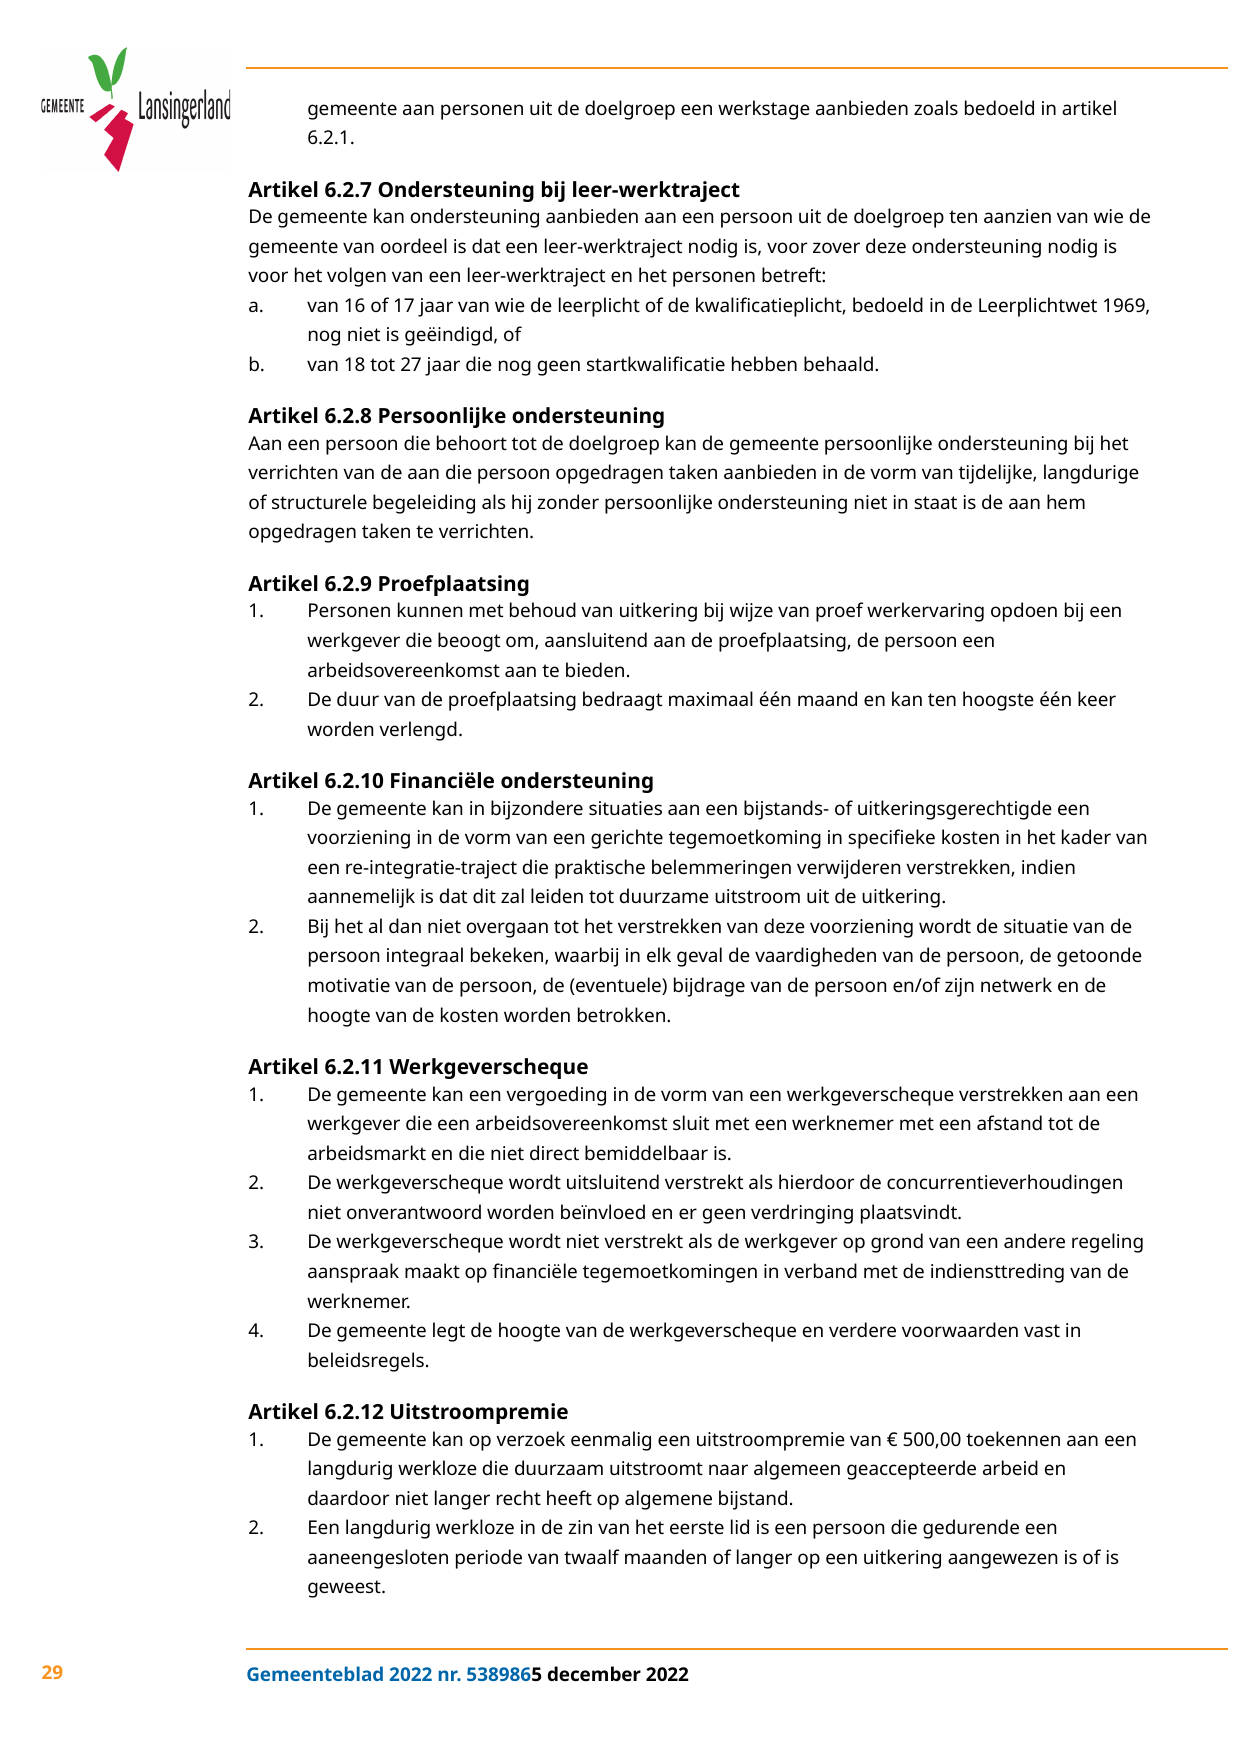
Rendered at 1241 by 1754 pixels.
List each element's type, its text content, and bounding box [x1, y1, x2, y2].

list Een langdurig werkloze in de zin van het eerste lid is een persoon die gedurende een aaneengesloten periode van twaalf maanden of langer op een uitkering aangewezen is of is geweest. [248, 1514, 1152, 1599]
picture [41, 47, 231, 172]
text Artikel 6.2.7 Ondersteuning bij leer-werktraject [248, 175, 1152, 203]
text Artikel 6.2.10 Financiële ondersteuning [248, 766, 1152, 795]
list Personen kunnen met behoud van uitkering bij wijze van proef werkervaring opdoen bij een werkgever die beoogt om, aansluitend aan de proefplaatsing, de persoon een arbeidsovereenkomst aan te bieden. [248, 598, 1152, 682]
list gemeente aan personen uit de doelgroep een werkstage aanbieden zoals bedoeld in artikel 6.2.1. [248, 95, 1152, 150]
list van 16 of 17 jaar van wie de leerplicht of de kwalificatieplicht, bedoeld in de Leerplichtwet 1969, nog niet is geëindigd, of [248, 292, 1152, 347]
list De gemeente kan in bijzondere situaties aan een bijstands- of uitkeringsgerechtigde een voorziening in de vorm van een gerichte tegemoetkoming in specifieke kosten in het kader van een re-integratie-traject die praktische belemmeringen verwijderen verstrekken, indien aannemelijk is dat dit zal leiden tot duurzame uitstroom uit de uitkering. [248, 795, 1152, 909]
list De gemeente kan op verzoek eenmalig een uitstroompremie van € 500,00 toekennen aan een langdurig werkloze die duurzaam uitstroomt naar algemeen geaccepteerde arbeid en daardoor niet langer recht heeft op algemene bijstand. [248, 1426, 1152, 1511]
text De gemeente kan ondersteuning aanbieden aan een persoon uit de doelgroep ten aanzien van wie de gemeente van oordeel is dat een leer-werktraject nodig is, voor zover deze ondersteuning nodig is voor het volgen van een leer-werktraject en het personen betreft: [248, 203, 1152, 288]
text Artikel 6.2.11 Werkgeverscheque [248, 1052, 1152, 1081]
text Artikel 6.2.8 Persoonlijke ondersteuning [248, 402, 1152, 430]
text Artikel 6.2.9 Proefplaatsing [248, 569, 1152, 598]
list De werkgeverscheque wordt uitsluitend verstrekt als hierdoor de concurrentieverhoudingen niet onverantwoord worden beïnvloed en er geen verdringing plaatsvindt. [248, 1169, 1152, 1225]
list De gemeente kan een vergoeding in de vorm van een werkgeverscheque verstrekken aan een werkgever die een arbeidsovereenkomst sluit met een werknemer met een afstand tot de arbeidsmarkt en die niet direct bemiddelbaar is. [248, 1081, 1152, 1166]
text Artikel 6.2.12 Uitstroompremie [248, 1397, 1152, 1426]
list De gemeente legt de hoogte van de werkgeverscheque en verdere voorwaarden vast in beleidsregels. [248, 1317, 1152, 1373]
list De werkgeverscheque wordt niet verstrekt als de werkgever op grond van een andere regeling aanspraak maakt op financiële tegemoetkomingen in verband met de indiensttreding van de werknemer. [248, 1229, 1152, 1313]
list De duur van de proefplaatsing bedraagt maximaal één maand en kan ten hoogste één keer worden verlengd. [248, 686, 1152, 742]
text Aan een persoon die behoort tot de doelgroep kan de gemeente persoonlijke ondersteuning bij het verrichten van de aan die persoon opgedragen taken aanbieden in de vorm van tijdelijke, langdurige of structurele begeleiding als hij zonder persoonlijke ondersteuning niet in staat is de aan hem opgedragen taken te verrichten. [248, 430, 1152, 544]
list Bij het al dan niet overgaan tot het verstrekken van deze voorziening wordt de situatie van de persoon integraal bekeken, waarbij in elk geval de vaardigheden van de persoon, de getoonde motivatie van de persoon, de (eventuele) bijdrage van de persoon en/of zijn netwerk en de hoogte van de kosten worden betrokken. [248, 913, 1152, 1028]
list van 18 tot 27 jaar die nog geen startkwalificatie hebben behaald. [248, 351, 1152, 377]
